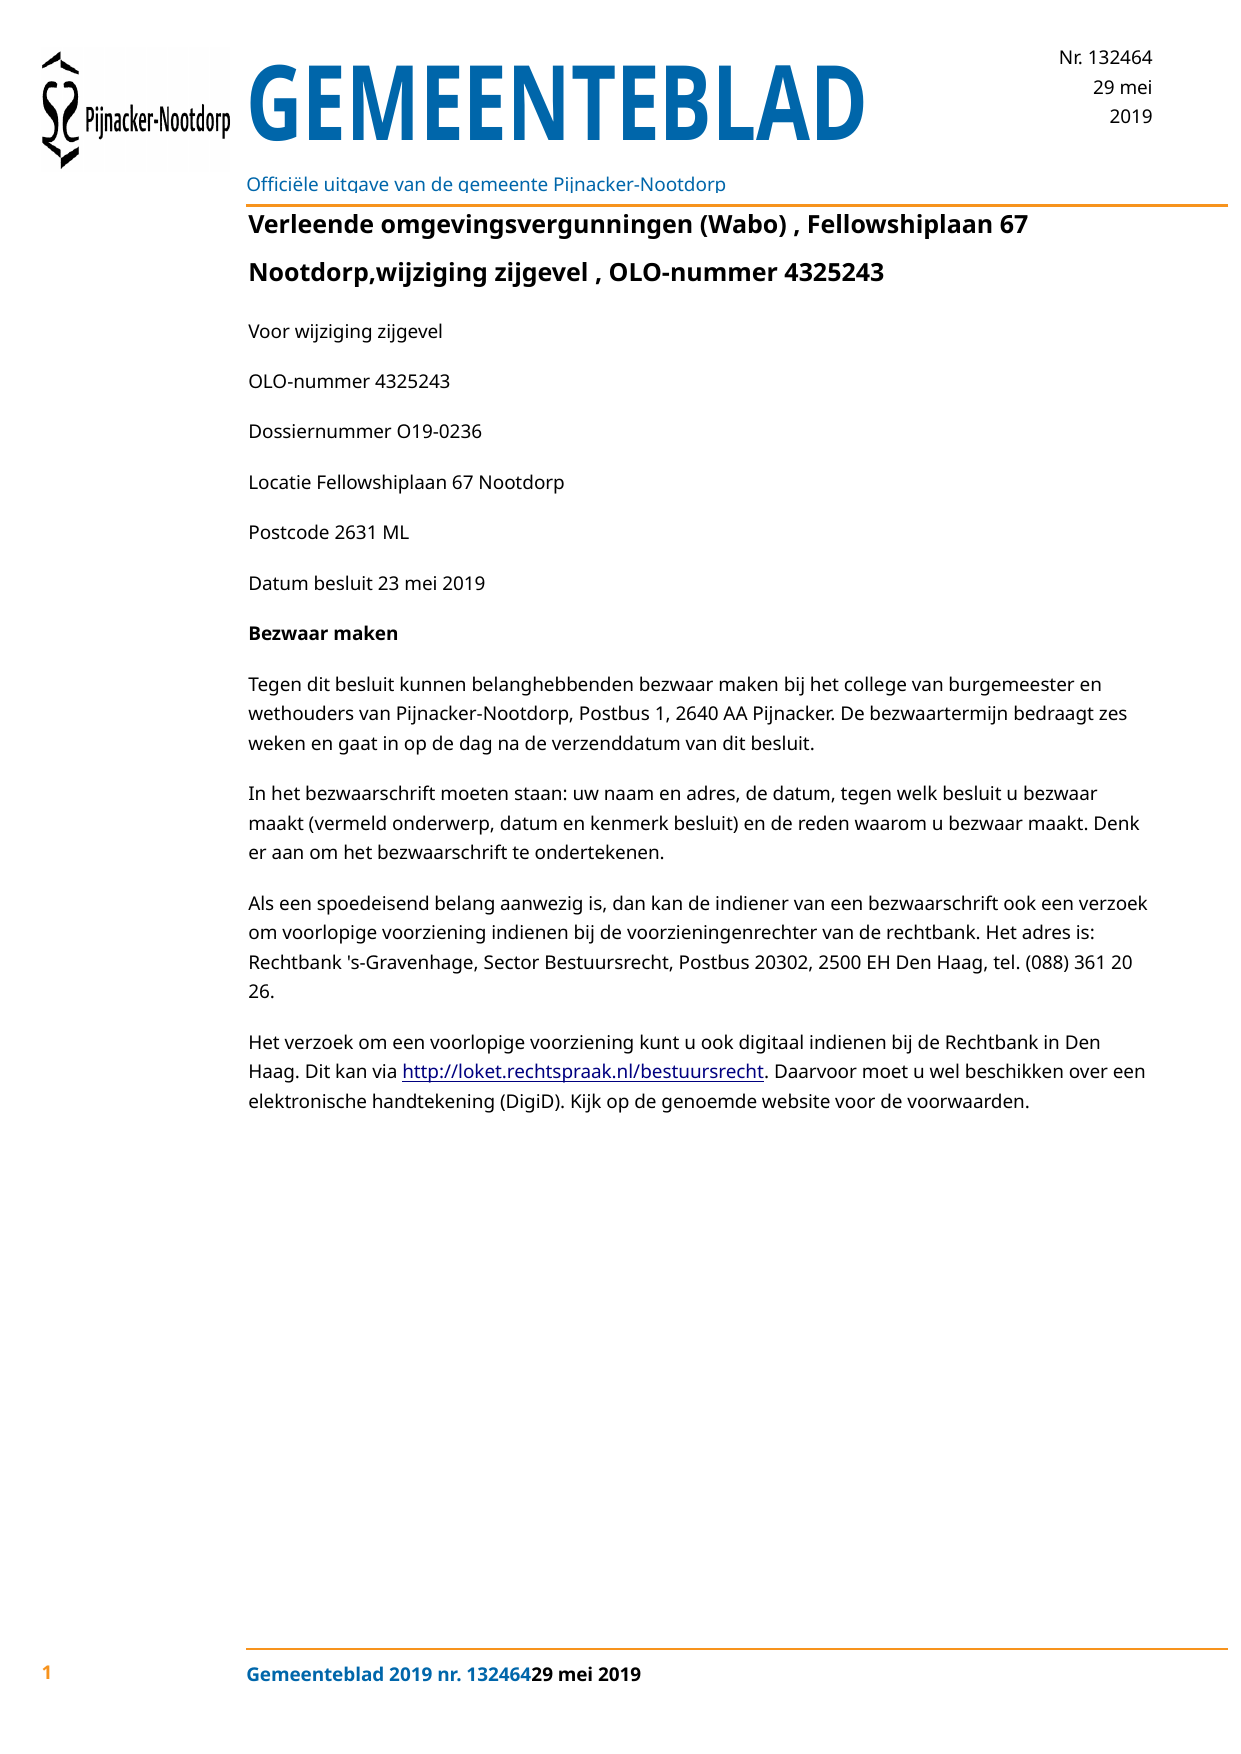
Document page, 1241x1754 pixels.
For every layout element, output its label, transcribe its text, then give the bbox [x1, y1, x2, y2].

text Het verzoek om een voorlopige voorziening kunt u ook digitaal indienen bij de Rechtbank in Den Haag. Dit kan via http://loket.rechtspraak.nl/bestuursrecht. Daarvoor moet u wel beschikken over een elektronische handtekening (DigiD). Kijk op de genoemde website voor de voorwaarden. [248, 1029, 1152, 1114]
text Tegen dit besluit kunnen belanghebbenden bezwaar maken bij het college van burgemeester en wethouders van Pijnacker-Nootdorp, Postbus 1, 2640 AA Pijnacker. De bezwaartermijn bedraagt zes weken en gaat in op de dag na de verzenddatum van dit besluit. [248, 671, 1152, 756]
picture [41, 47, 231, 172]
text OLO-nummer 4325243 [248, 368, 1152, 394]
text Datum besluit 23 mei 2019 [248, 570, 1152, 596]
text Postcode 2631 ML [248, 519, 1152, 545]
text In het bezwaarschrift moeten staan: uw naam en adres, de datum, tegen welk besluit u bezwaar maakt (vermeld onderwerp, datum en kenmerk besluit) en de reden waarom u bezwaar maakt. Denk er aan om het bezwaarschrift te ondertekenen. [248, 780, 1152, 865]
text Locatie Fellowshiplaan 67 Nootdorp [248, 469, 1152, 495]
text Als een spoedeisend belang aanwezig is, dan kan de indiener van een bezwaarschrift ook een verzoek om voorlopige voorziening indienen bij de voorzieningenrechter van de rechtbank. Het adres is: Rechtbank 's-Gravenhage, Sector Bestuursrecht, Postbus 20302, 2500 EH Den Haag, tel. (088) 361 20 26. [248, 890, 1152, 1004]
text Dossiernummer O19-0236 [248, 419, 1152, 444]
text Verleende omgevingsvergunningen (Wabo) , Fellowshiplaan 67 Nootdorp,wijziging zijgevel , OLO-nummer 4325243 [248, 207, 1152, 288]
text Bezwaar maken [248, 620, 1152, 646]
text Voor wijziging zijgevel [248, 318, 1152, 344]
